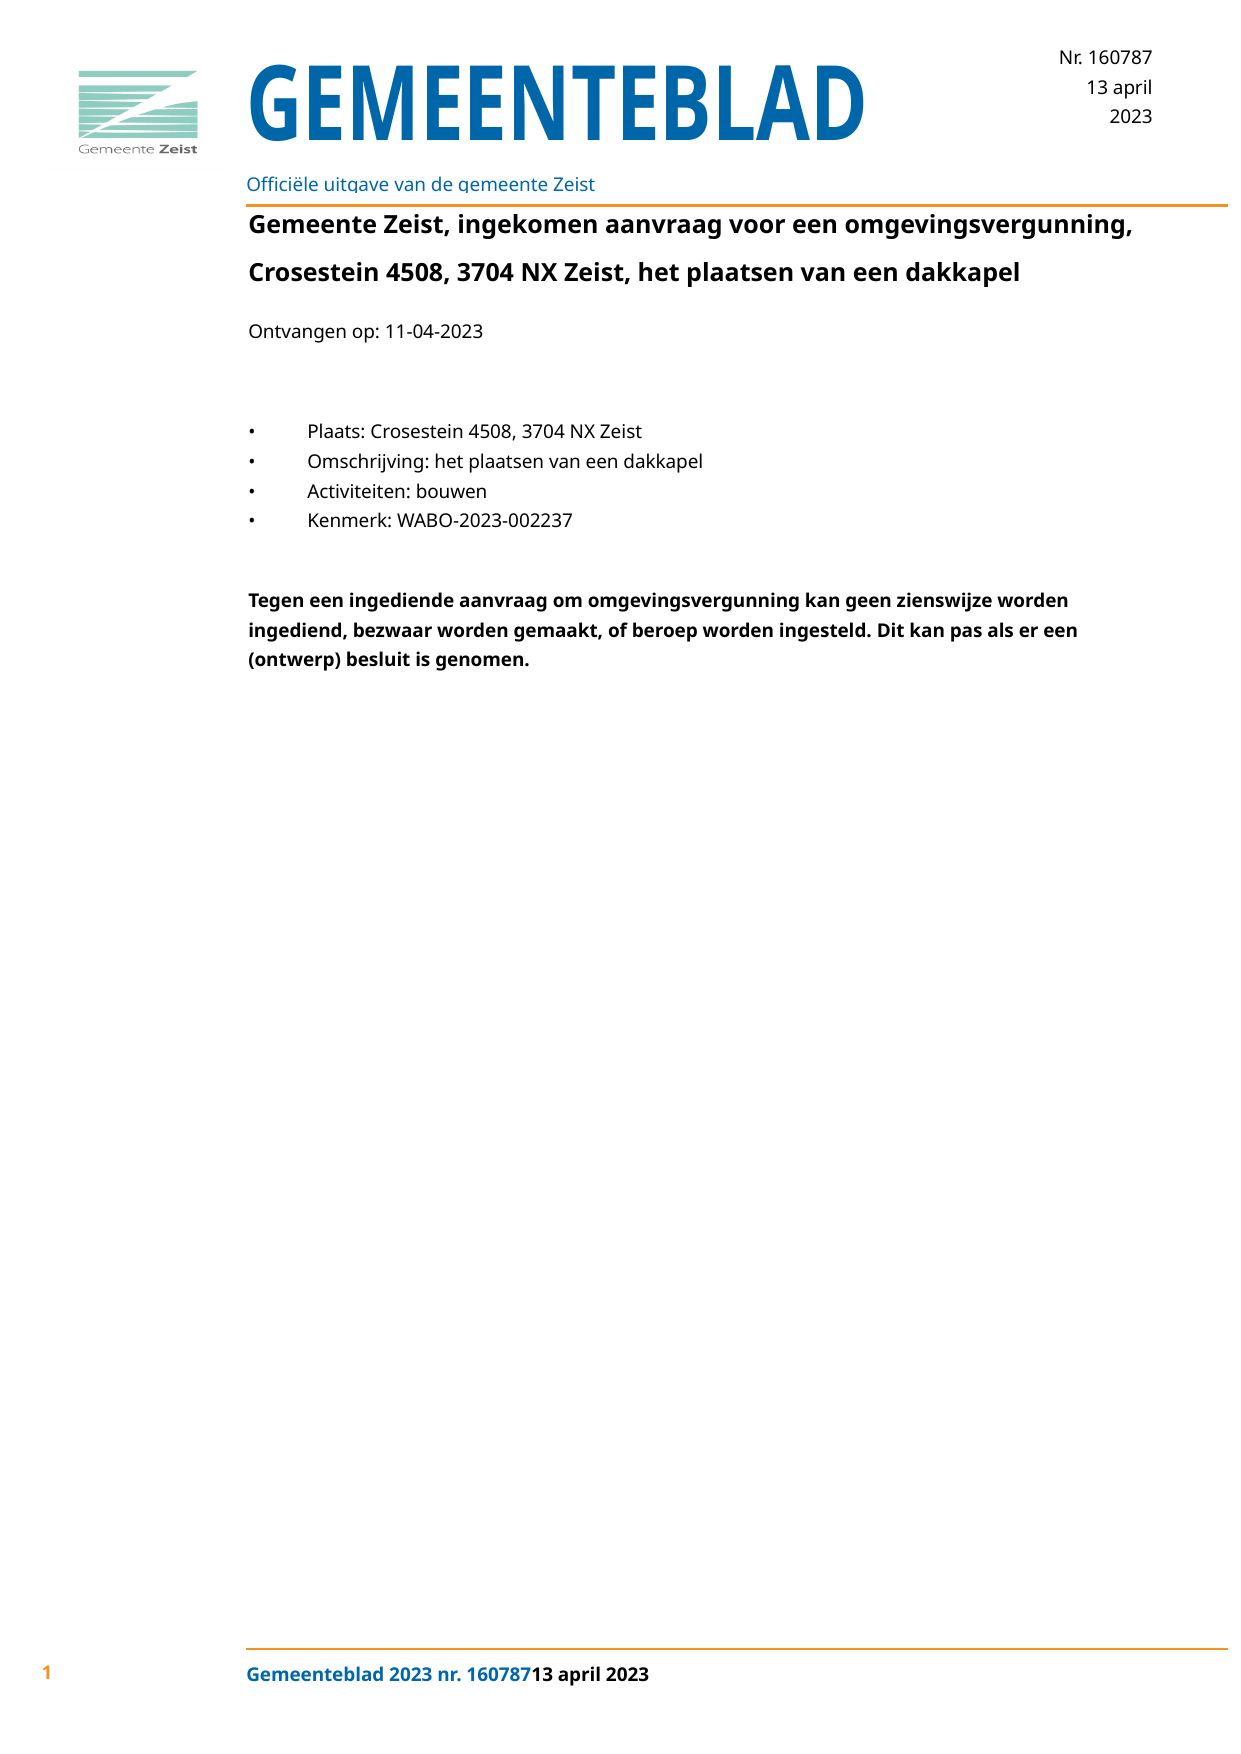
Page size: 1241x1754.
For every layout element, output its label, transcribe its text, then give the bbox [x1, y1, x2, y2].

picture [41, 47, 231, 172]
text Gemeente Zeist, ingekomen aanvraag voor een omgevingsvergunning, Crosestein 4508, 3704 NX Zeist, het plaatsen van een dakkapel [248, 207, 1152, 288]
list Activiteiten: bouwen [248, 478, 1152, 504]
list Omschrijving: het plaatsen van een dakkapel [248, 448, 1152, 474]
text Tegen een ingediende aanvraag om omgevingsvergunning kan geen zienswijze worden ingediend, bezwaar worden gemaakt, of beroep worden ingesteld. Dit kan pas als er een (ontwerp) besluit is genomen. [248, 587, 1152, 672]
list Kenmerk: WABO-2023-002237 [248, 507, 1152, 533]
list Plaats: Crosestein 4508, 3704 NX Zeist [248, 419, 1152, 444]
text Ontvangen op: 11-04-2023 [248, 318, 1152, 344]
